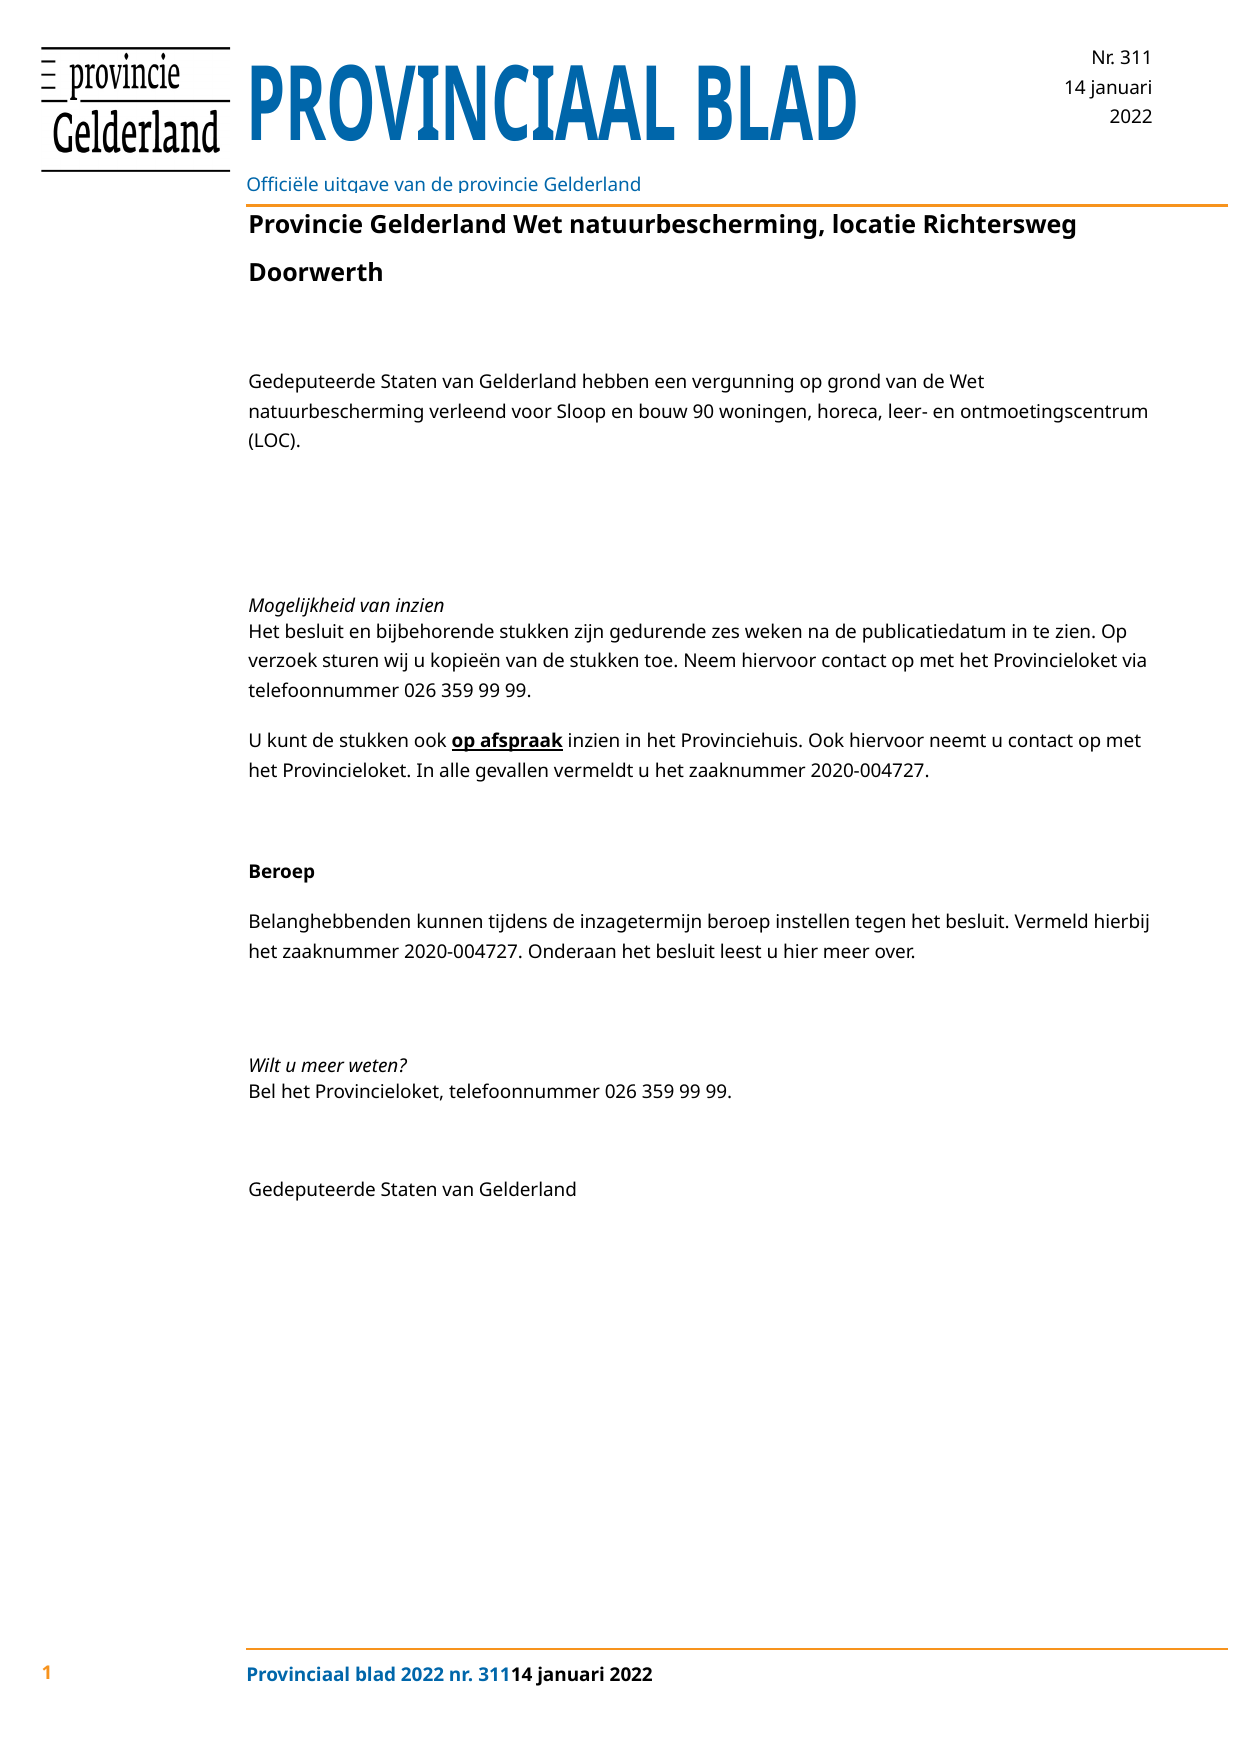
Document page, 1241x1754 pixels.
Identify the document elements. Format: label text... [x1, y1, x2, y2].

text Beroep [248, 858, 1152, 884]
picture [41, 47, 231, 172]
text Wilt u meer weten? [248, 1052, 1152, 1078]
text Bel het Provincieloket, telefoonnummer 026 359 99 99. [248, 1078, 1152, 1104]
text Gedeputeerde Staten van Gelderland hebben een vergunning op grond van de Wet natuurbescherming verleend voor Sloop en bouw 90 woningen, horeca, leer- en ontmoetingscentrum (LOC). [248, 368, 1152, 453]
text Mogelijkheid van inzien [248, 592, 1152, 618]
text Provincie Gelderland Wet natuurbescherming, locatie Richtersweg Doorwerth [248, 207, 1152, 288]
text U kunt de stukken ook op afspraak inzien in het Provinciehuis. Ook hiervoor neemt u contact op met het Provincieloket. In alle gevallen vermeldt u het zaaknummer 2020-004727. [248, 728, 1152, 783]
text Gedeputeerde Staten van Gelderland [248, 1176, 1152, 1202]
text Het besluit en bijbehorende stukken zijn gedurende zes weken na de publicatiedatum in te zien. Op verzoek sturen wij u kopieën van de stukken toe. Neem hiervoor contact op met het Provincieloket via telefoonnummer 026 359 99 99. [248, 618, 1152, 703]
text Belanghebbenden kunnen tijdens de inzagetermijn beroep instellen tegen het besluit. Vermeld hierbij het zaaknummer 2020-004727. Onderaan het besluit leest u hier meer over. [248, 908, 1152, 964]
